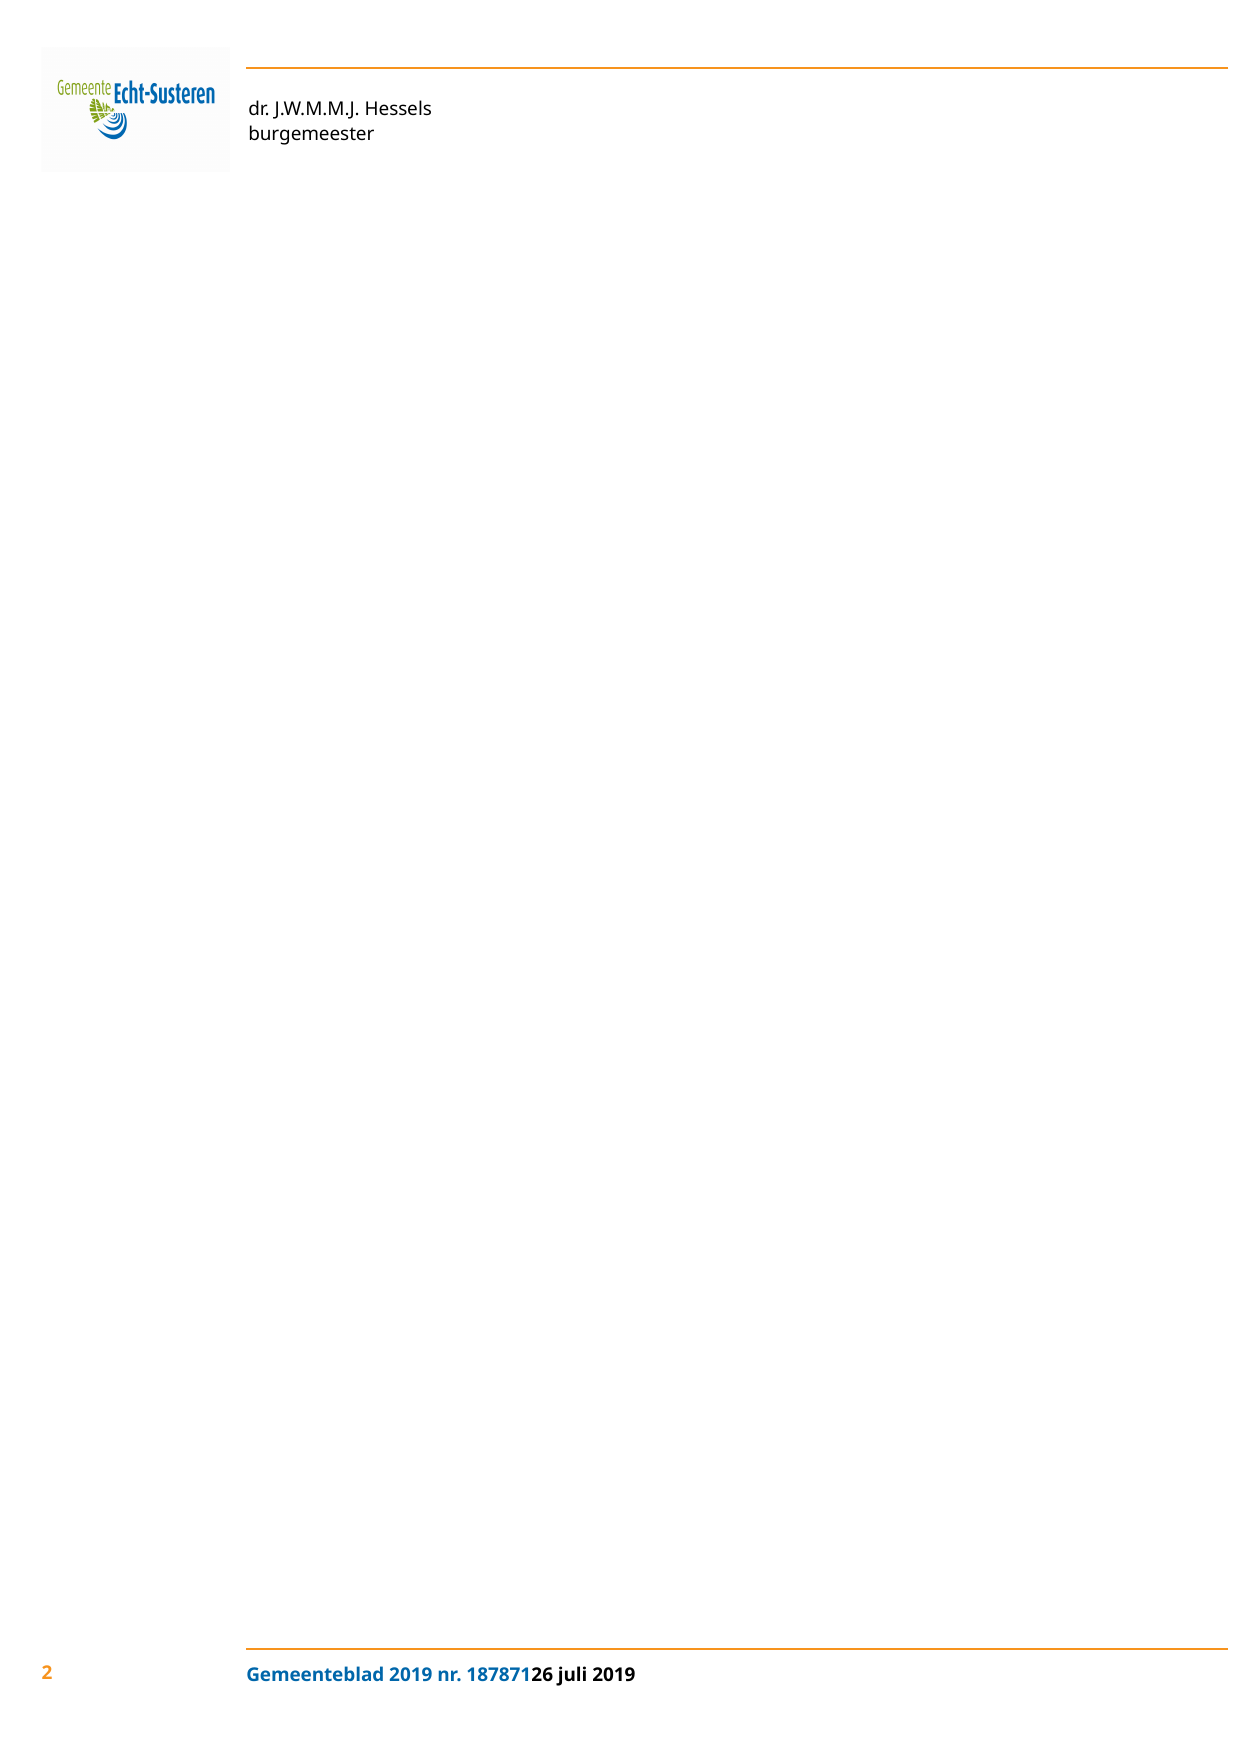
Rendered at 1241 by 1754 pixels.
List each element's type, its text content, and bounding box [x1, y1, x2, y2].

picture [41, 47, 231, 172]
text dr. J.W.M.M.J. Hessels [248, 95, 1152, 121]
text burgemeester [248, 121, 1152, 146]
